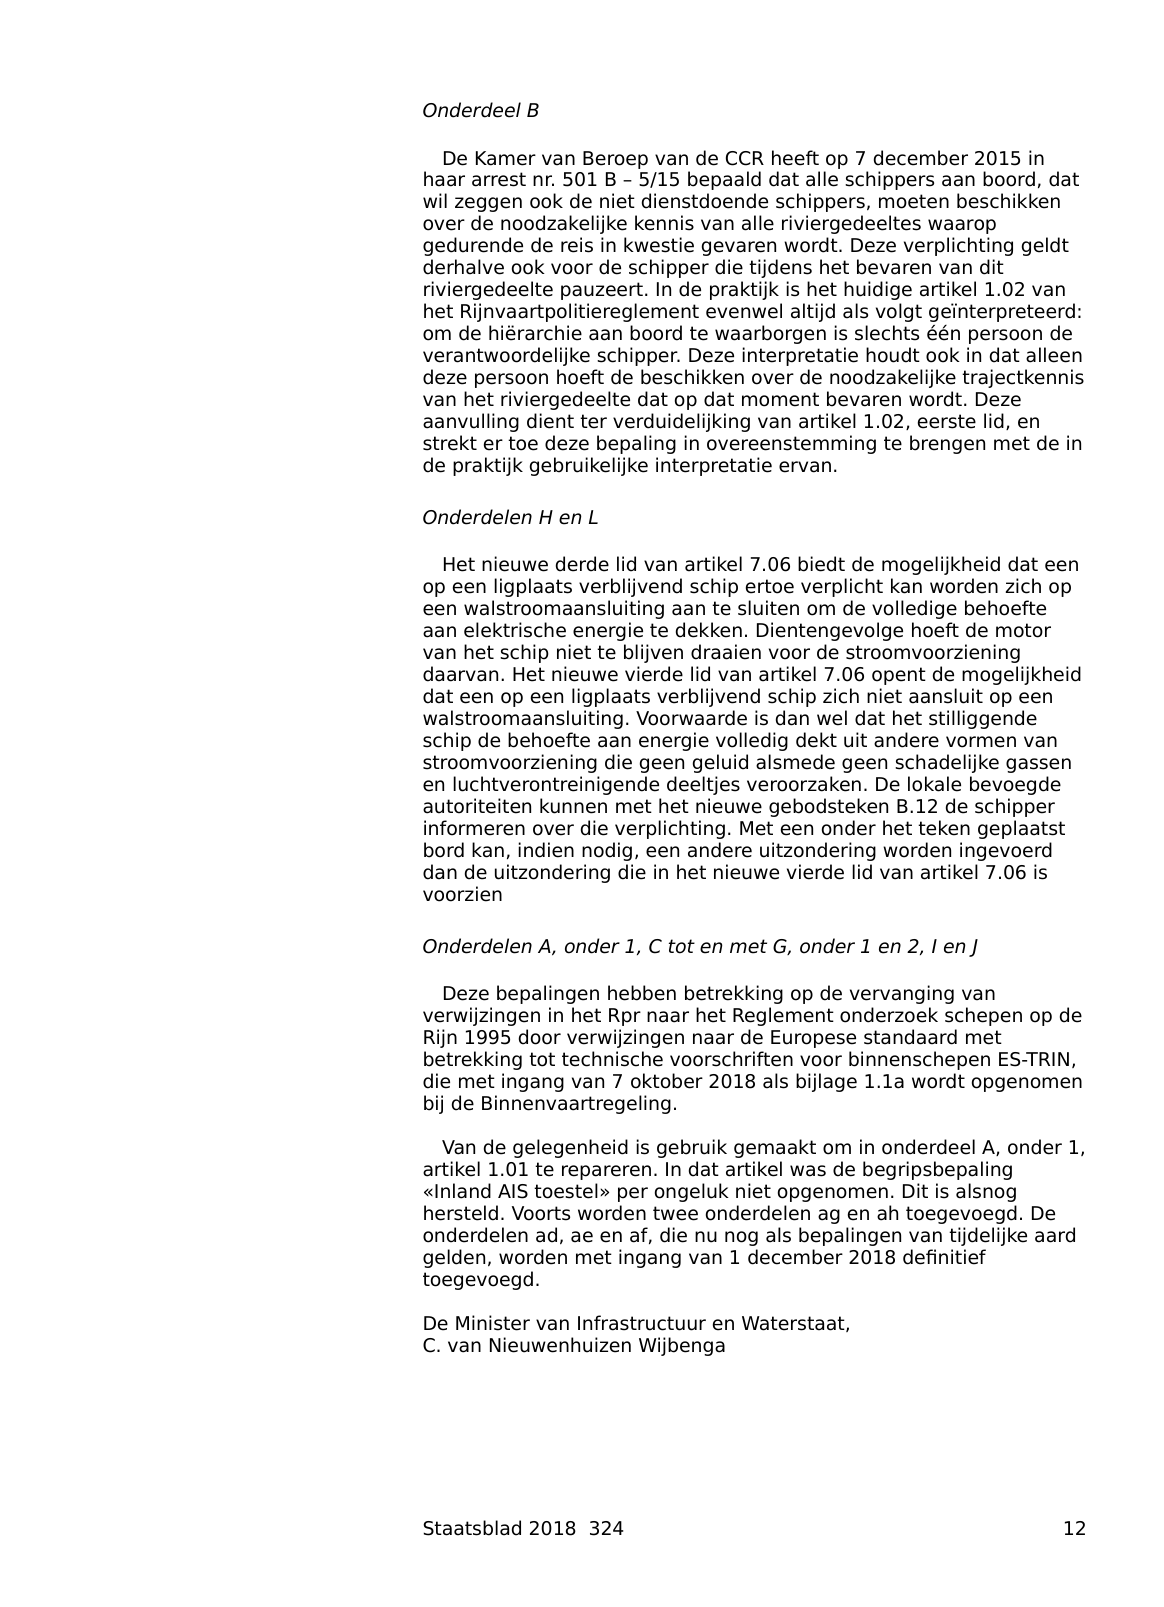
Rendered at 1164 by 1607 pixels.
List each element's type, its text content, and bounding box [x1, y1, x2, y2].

text De Kamer van Beroep van de CCR heeft op 7 december 2015 in haar arrest nr. 501 B – 5/15 bepaald dat alle schippers aan boord, dat wil zeggen ook de niet dienstdoende schippers, moeten beschikken over de noodzakelijke kennis van alle riviergedeeltes waarop gedurende de reis in kwestie gevaren wordt. Deze verplichting geldt derhalve ook voor de schipper die tijdens het bevaren van dit riviergedeelte pauzeert. In de praktijk is het huidige artikel 1.02 van het Rijnvaartpolitiereglement evenwel altijd als volgt geïnterpreteerd: om de hiërarchie aan boord te waarborgen is slechts één persoon de verantwoordelijke schipper. Deze interpretatie houdt ook in dat alleen deze persoon hoeft de beschikken over de noodzakelijke trajectkennis van het riviergedeelte dat op dat moment bevaren wordt. Deze aanvulling dient ter verduidelijking van artikel 1.02, eerste lid, en strekt er toe deze bepaling in overeenstemming te brengen met de in de praktijk gebruikelijke interpretatie ervan. [422, 147, 1087, 477]
text Deze bepalingen hebben betrekking op de vervanging van verwijzingen in het Rpr naar het Reglement onderzoek schepen op de Rijn 1995 door verwijzingen naar de Europese standaard met betrekking tot technische voorschriften voor binnenschepen ES-TRIN, die met ingang van 7 oktober 2018 als bijlage 1.1a wordt opgenomen bij de Binnenvaartregeling. [422, 983, 1087, 1114]
subtitle Onderdeel B [422, 100, 1087, 122]
subtitle Onderdelen H en L [422, 507, 1087, 529]
text Van de gelegenheid is gebruik gemaakt om in onderdeel A, onder 1, artikel 1.01 te repareren. In dat artikel was de begripsbepaling «Inland AIS toestel» per ongeluk niet opgenomen. Dit is alsnog hersteld. Voorts worden twee onderdelen ag en ah toegevoegd. De onderdelen ad, ae en af, die nu nog als bepalingen van tijdelijke aard gelden, worden met ingang van 1 december 2018 definitief toegevoegd. [422, 1137, 1087, 1291]
text Het nieuwe derde lid van artikel 7.06 biedt de mogelijkheid dat een op een ligplaats verblijvend schip ertoe verplicht kan worden zich op een walstroomaansluiting aan te sluiten om de volledige behoefte aan elektrische energie te dekken. Dientengevolge hoeft de motor van het schip niet te blijven draaien voor de stroomvoorziening daarvan. Het nieuwe vierde lid van artikel 7.06 opent de mogelijkheid dat een op een ligplaats verblijvend schip zich niet aansluit op een walstroomaansluiting. Voorwaarde is dan wel dat het stilliggende schip de behoefte aan energie volledig dekt uit andere vormen van stroomvoorziening die geen geluid alsmede geen schadelijke gassen en luchtverontreinigende deeltjes veroorzaken. De lokale bevoegde autoriteiten kunnen met het nieuwe gebodsteken B.12 de schipper informeren over die verplichting. Met een onder het teken geplaatst bord kan, indien nodig, een andere uitzondering worden ingevoerd dan de uitzondering die in het nieuwe vierde lid van artikel 7.06 is voorzien [422, 554, 1087, 906]
text De Minister van Infrastructuur en Waterstaat, C. van Nieuwenhuizen Wijbenga [422, 1313, 1087, 1357]
subtitle Onderdelen A, onder 1, C tot en met G, onder 1 en 2, I en J [422, 936, 1087, 958]
